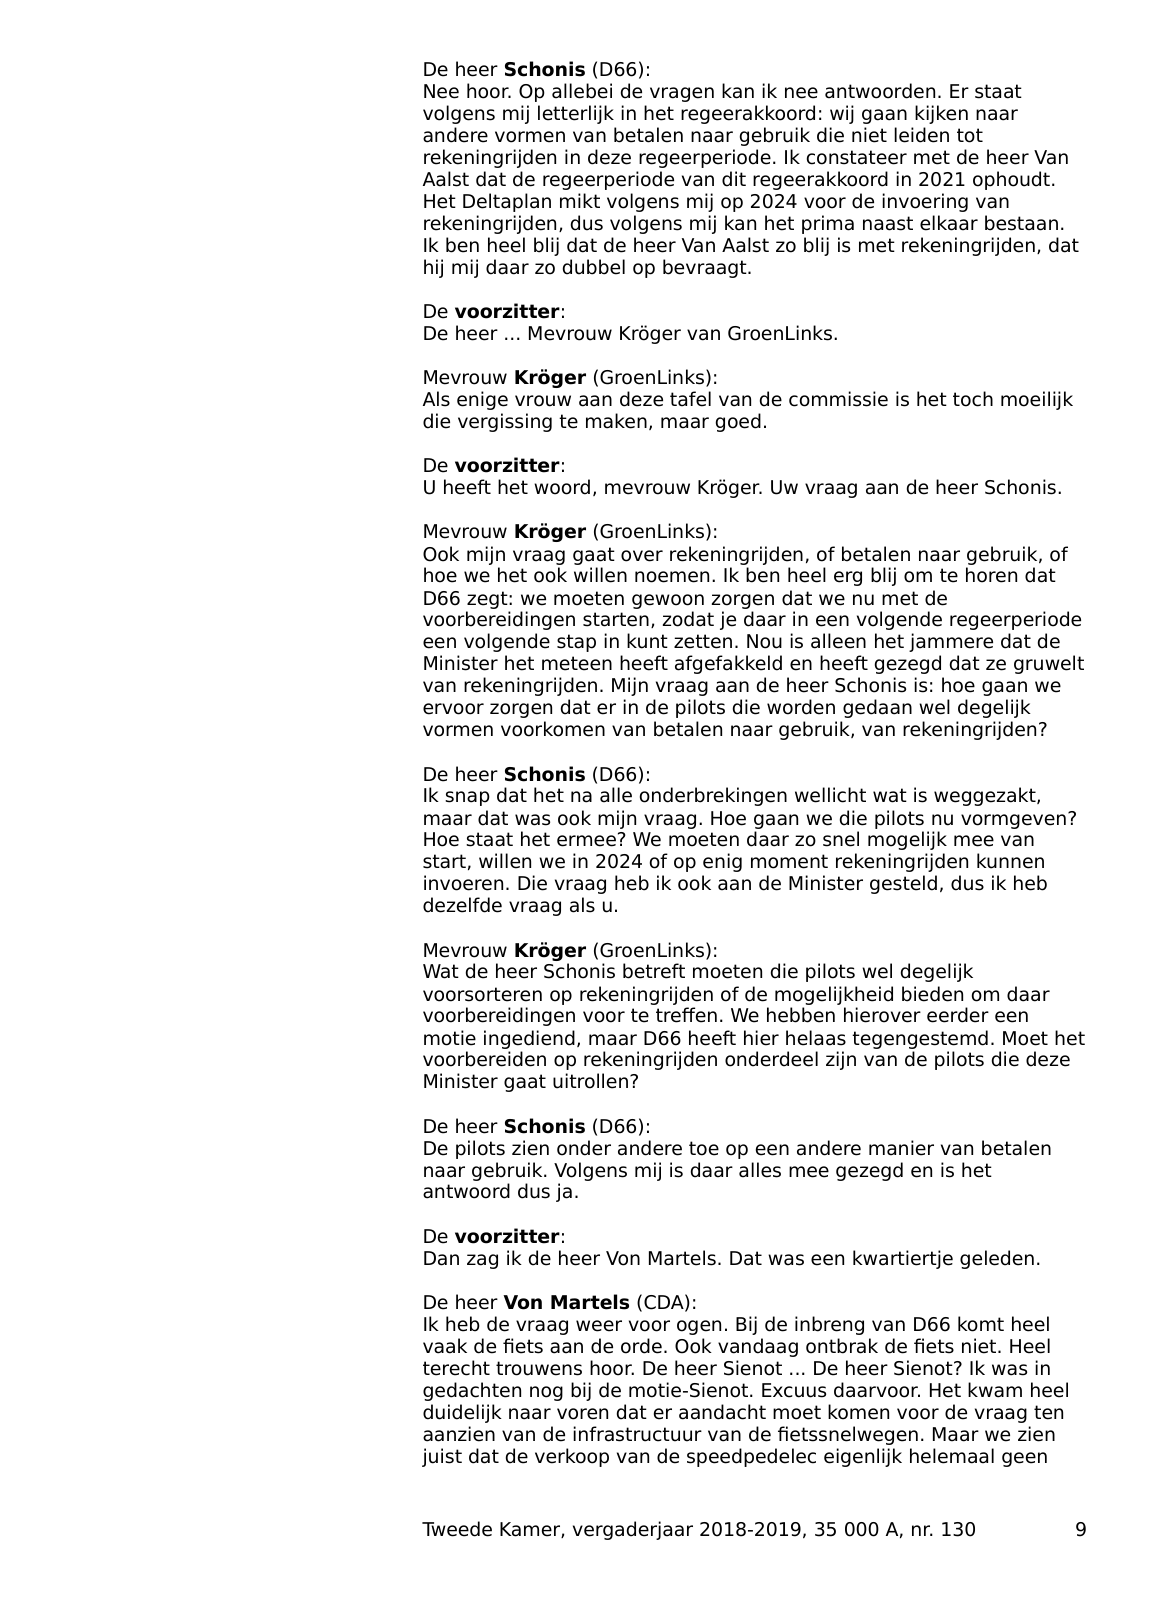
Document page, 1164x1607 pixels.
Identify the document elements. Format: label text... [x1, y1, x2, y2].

text Wat de heer Schonis betreft moeten die pilots wel degelijk voorsorteren op rekeningrijden of de mogelijkheid bieden om daar voorbereidingen voor te treffen. We hebben hierover eerder een motie ingediend, maar D66 heeft hier helaas tegengestemd. Moet het voorbereiden op rekeningrijden onderdeel zijn van de pilots die deze Minister gaat uitrollen? [422, 961, 1087, 1093]
text Mevrouw Kröger (GroenLinks): [422, 939, 1087, 961]
text Ook mijn vraag gaat over rekeningrijden, of betalen naar gebruik, of hoe we het ook willen noemen. Ik ben heel erg blij om te horen dat D66 zegt: we moeten gewoon zorgen dat we nu met de voorbereidingen starten, zodat je daar in een volgende regeerperiode een volgende stap in kunt zetten. Nou is alleen het jammere dat de Minister het meteen heeft afgefakkeld en heeft gezegd dat ze gruwelt van rekeningrijden. Mijn vraag aan de heer Schonis is: hoe gaan we ervoor zorgen dat er in de pilots die worden gedaan wel degelijk vormen voorkomen van betalen naar gebruik, van rekeningrijden? [422, 543, 1087, 741]
text De heer Schonis (D66): [422, 1116, 1087, 1137]
text De voorzitter: [422, 301, 1087, 323]
text Ik heb de vraag weer voor ogen. Bij de inbreng van D66 komt heel vaak de fiets aan de orde. Ook vandaag ontbrak de fiets niet. Heel terecht trouwens hoor. De heer Sienot ... De heer Sienot? Ik was in gedachten nog bij de motie-Sienot. Excuus daarvoor. Het kwam heel duidelijk naar voren dat er aandacht moet komen voor de vraag ten aanzien van de infrastructuur van de fietssnelwegen. Maar we zien juist dat de verkoop van de speedpedelec eigenlijk helemaal geen [422, 1314, 1087, 1468]
text Dan zag ik de heer Von Martels. Dat was een kwartiertje geleden. [422, 1248, 1087, 1269]
text De voorzitter: [422, 455, 1087, 477]
text De heer Schonis (D66): [422, 763, 1087, 785]
text Ik snap dat het na alle onderbrekingen wellicht wat is weggezakt, maar dat was ook mijn vraag. Hoe gaan we die pilots nu vormgeven? Hoe staat het ermee? We moeten daar zo snel mogelijk mee van start, willen we in 2024 of op enig moment rekeningrijden kunnen invoeren. Die vraag heb ik ook aan de Minister gesteld, dus ik heb dezelfde vraag als u. [422, 785, 1087, 917]
text De voorzitter: [422, 1226, 1087, 1248]
text Als enige vrouw aan deze tafel van de commissie is het toch moeilijk die vergissing te maken, maar goed. [422, 389, 1087, 433]
text De heer Schonis (D66): [422, 59, 1087, 81]
text De heer Von Martels (CDA): [422, 1292, 1087, 1314]
text Nee hoor. Op allebei de vragen kan ik nee antwoorden. Er staat volgens mij letterlijk in het regeerakkoord: wij gaan kijken naar andere vormen van betalen naar gebruik die niet leiden tot rekeningrijden in deze regeerperiode. Ik constateer met de heer Van Aalst dat de regeerperiode van dit regeerakkoord in 2021 ophoudt. Het Deltaplan mikt volgens mij op 2024 voor de invoering van rekeningrijden, dus volgens mij kan het prima naast elkaar bestaan. Ik ben heel blij dat de heer Van Aalst zo blij is met rekeningrijden, dat hij mij daar zo dubbel op bevraagt. [422, 81, 1087, 279]
text Mevrouw Kröger (GroenLinks): [422, 521, 1087, 543]
text De heer ... Mevrouw Kröger van GroenLinks. [422, 323, 1087, 345]
text U heeft het woord, mevrouw Kröger. Uw vraag aan de heer Schonis. [422, 477, 1087, 499]
text De pilots zien onder andere toe op een andere manier van betalen naar gebruik. Volgens mij is daar alles mee gezegd en is het antwoord dus ja. [422, 1137, 1087, 1203]
text Mevrouw Kröger (GroenLinks): [422, 367, 1087, 389]
